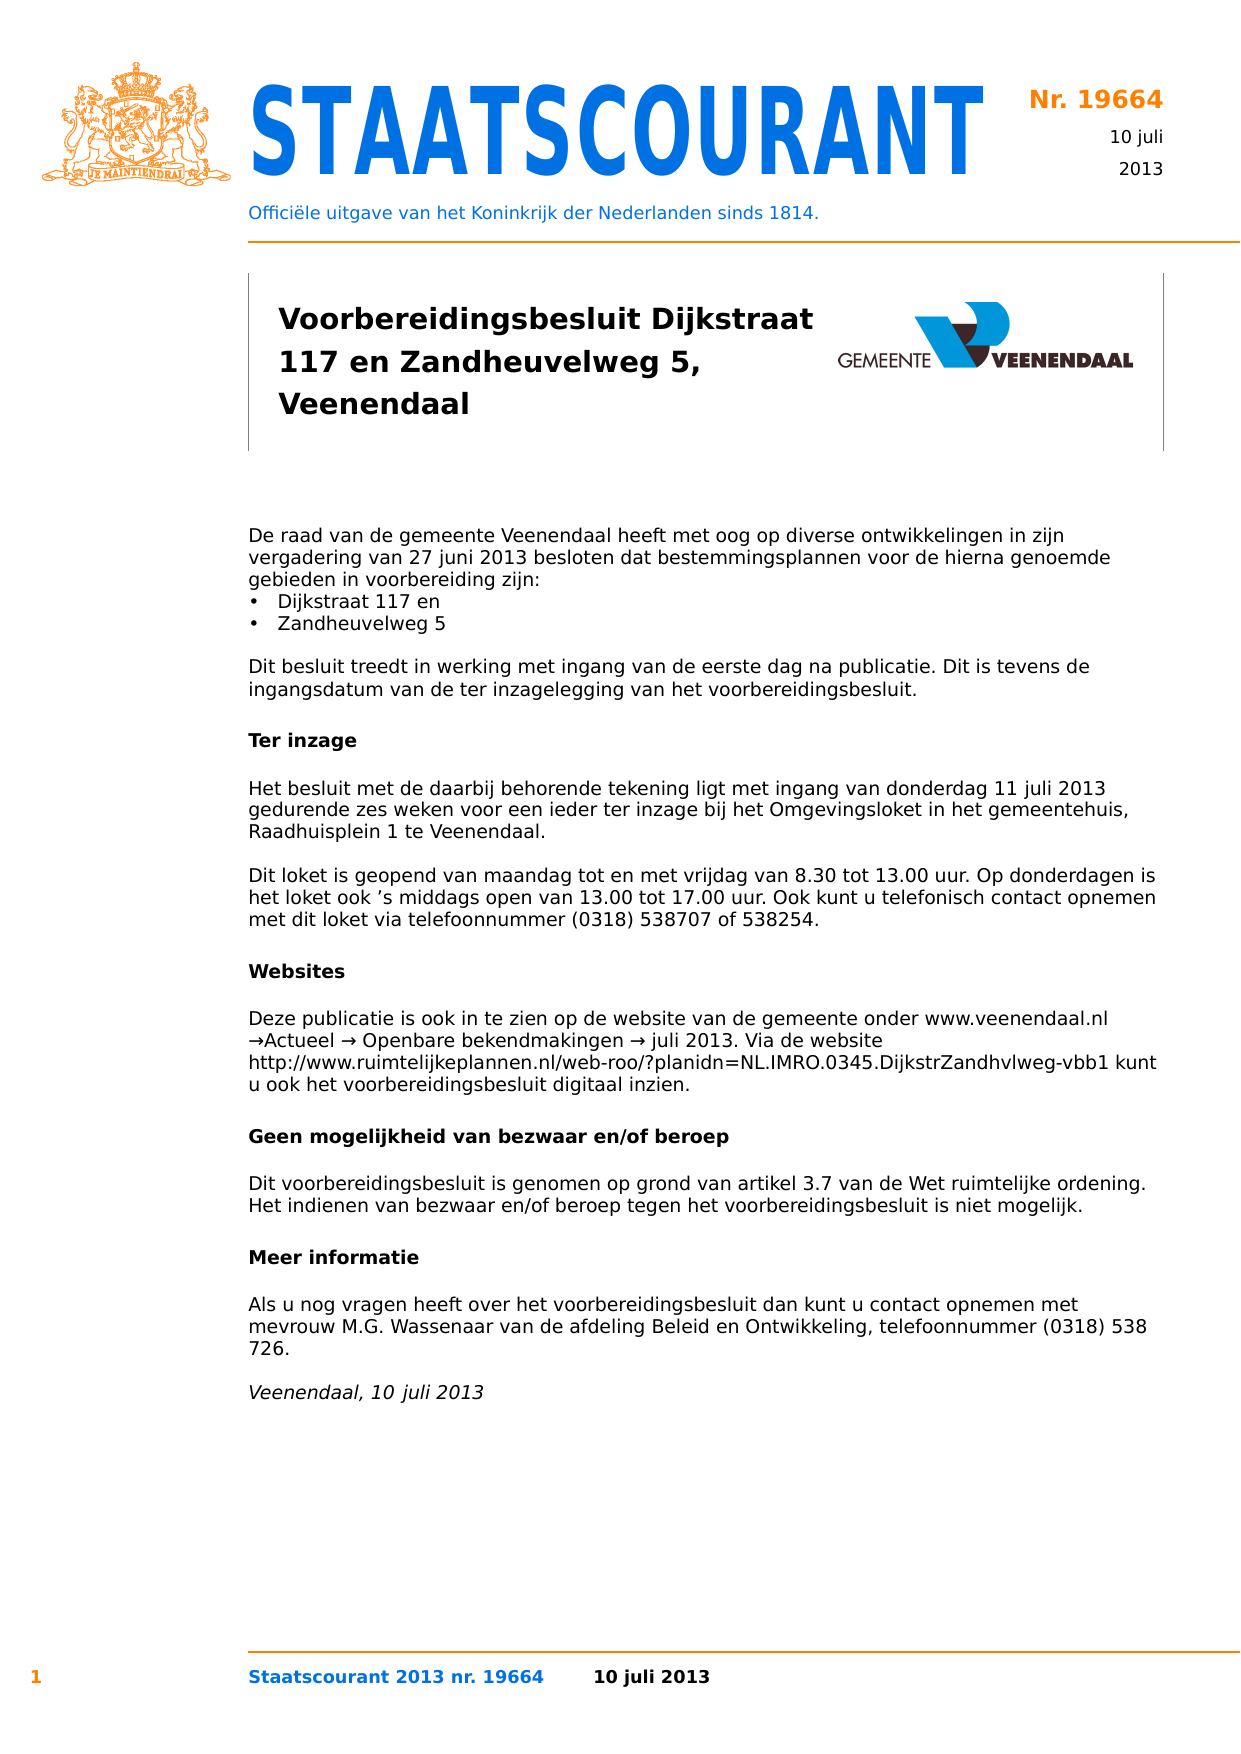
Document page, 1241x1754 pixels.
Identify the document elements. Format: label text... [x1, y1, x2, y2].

subtitle Ter inzage [248, 730, 1163, 752]
text Dit voorbereidingsbesluit is genomen op grond van artikel 3.7 van de Wet ruimtelijke ordening. Het indienen van bezwaar en/of beroep tegen het voorbereidingsbesluit is niet mogelijk. [248, 1173, 1163, 1217]
subtitle Meer informatie [248, 1247, 1163, 1269]
table_cell 2013 [998, 153, 1240, 203]
subtitle Geen mogelijkheid van bezwaar en/of beroep [248, 1126, 1163, 1148]
text Dit besluit treedt in werking met ingang van de eerste dag na publicatie. Dit is tevens de ingangsdatum van de ter inzagelegging van het voorbereidingsbesluit. [248, 656, 1163, 700]
table_header STAATSCOURANT [248, 62, 998, 203]
text Het besluit met de daarbij behorende tekening ligt met ingang van donderdag 11 juli 2013 gedurende zes weken voor een ieder ter inzage bij het Omgevingsloket in het gemeentehuis, Raadhuisplein 1 te Veenendaal. [248, 777, 1163, 843]
table_cell Officiële uitgave van het Koninkrijk der Nederlanden sinds 1814. [248, 203, 1240, 241]
text • Dijkstraat 117 en [248, 591, 1163, 613]
table_header Nr. 19664 [998, 62, 1240, 121]
text Veenendaal, 10 juli 2013 [248, 1382, 1163, 1404]
table_cell 10 juli [998, 121, 1240, 153]
text • Zandheuvelweg 5 [248, 613, 1163, 634]
text Als u nog vragen heeft over het voorbereidingsbesluit dan kunt u contact opnemen met mevrouw M.G. Wassenaar van de afdeling Beleid en Ontwikkeling, telefoonnummer (0318) 538 726. [248, 1294, 1163, 1360]
picture [838, 302, 1134, 368]
text Deze publicatie is ook in te zien op de website van de gemeente onder www.veenendaal.nl →Actueel → Openbare bekendmakingen → juli 2013. Via de website http://www.ruimtelijkeplannen.nl/web-roo/?planidn=NL.IMRO.0345.DijkstrZandhvlweg-vbb1 kunt u ook het voorbereidingsbesluit digitaal inzien. [248, 1008, 1163, 1096]
subtitle Voorbereidingsbesluit Dijkstraat 117 en Zandheuvelweg 5, Veenendaal [249, 273, 1163, 451]
text Dit loket is geopend van maandag tot en met vrijdag van 8.30 tot 13.00 uur. Op donderdagen is het loket ook ’s middags open van 13.00 tot 17.00 uur. Ook kunt u telefonisch contact opnemen met dit loket via telefoonnummer (0318) 538707 of 538254. [248, 865, 1163, 931]
subtitle Websites [248, 961, 1163, 983]
picture [41, 62, 231, 186]
table_header [25, 62, 248, 241]
text De raad van de gemeente Veenendaal heeft met oog op diverse ontwikkelingen in zijn vergadering van 27 juni 2013 besloten dat bestemmingsplannen voor de hierna genoemde gebieden in voorbereiding zijn: [248, 525, 1163, 591]
